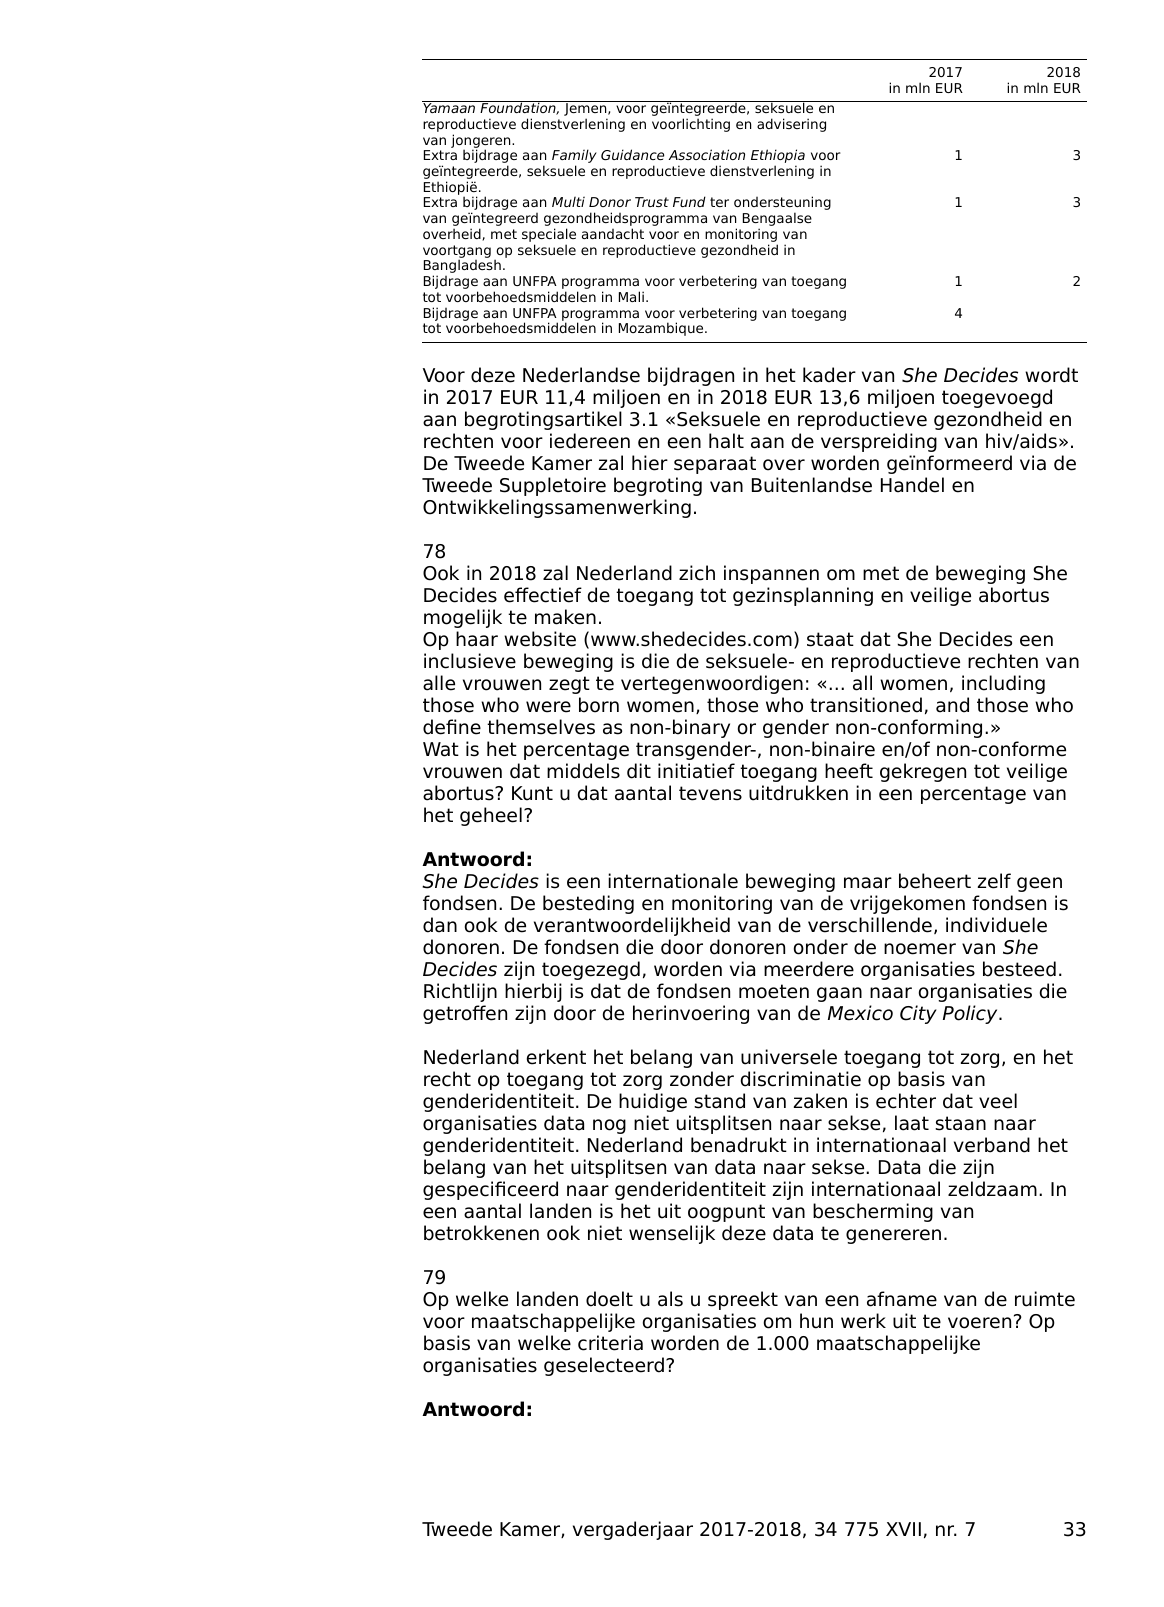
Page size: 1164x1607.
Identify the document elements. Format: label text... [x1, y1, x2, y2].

text Antwoord: [422, 849, 1087, 871]
table_cell 4 [850, 305, 968, 342]
table_cell 1 [850, 195, 968, 274]
table_cell 1 [850, 148, 968, 195]
text Wat is het percentage transgender-, non-binaire en/of non-conforme vrouwen dat middels dit initiatief toegang heeft gekregen tot veilige abortus? Kunt u dat aantal tevens uitdrukken in een percentage van het geheel? [422, 739, 1087, 827]
table_header 2017 in mln EUR [850, 60, 968, 101]
table_cell [969, 102, 1087, 148]
table_cell Yamaan Foundation, Jemen, voor geïntegreerde, seksuele en reproductieve dienstverlening en voorlichting en advisering van jongeren. [422, 102, 850, 148]
text 78 [422, 541, 1087, 563]
text Antwoord: [422, 1399, 1087, 1421]
table_header 2018 in mln EUR [969, 60, 1087, 101]
table_header [422, 60, 850, 101]
table_cell Extra bijdrage aan Multi Donor Trust Fund ter ondersteuning van geïntegreerd gezondheidsprogramma van Bengaalse overheid, met speciale aandacht voor en monitoring van voortgang op seksuele en reproductieve gezondheid in Bangladesh. [422, 195, 850, 274]
table_cell [850, 102, 968, 148]
table_cell Bijdrage aan UNFPA programma voor verbetering van toegang tot voorbehoedsmiddelen in Mali. [422, 274, 850, 305]
table_cell Bijdrage aan UNFPA programma voor verbetering van toegang tot voorbehoedsmiddelen in Mozambique. [422, 305, 850, 342]
text Ook in 2018 zal Nederland zich inspannen om met de beweging She Decides effectief de toegang tot gezinsplanning en veilige abortus mogelijk te maken. [422, 563, 1087, 629]
text Voor deze Nederlandse bijdragen in het kader van She Decides wordt in 2017 EUR 11,4 miljoen en in 2018 EUR 13,6 miljoen toegevoegd aan begrotingsartikel 3.1 «Seksuele en reproductieve gezondheid en rechten voor iedereen en een halt aan de verspreiding van hiv/aids». De Tweede Kamer zal hier separaat over worden geïnformeerd via de Tweede Suppletoire begroting van Buitenlandse Handel en Ontwikkelingssamenwerking. [422, 365, 1087, 519]
table_cell 2 [969, 274, 1087, 305]
text Nederland erkent het belang van universele toegang tot zorg, en het recht op toegang tot zorg zonder discriminatie op basis van genderidentiteit. De huidige stand van zaken is echter dat veel organisaties data nog niet uitsplitsen naar sekse, laat staan naar genderidentiteit. Nederland benadrukt in internationaal verband het belang van het uitsplitsen van data naar sekse. Data die zijn gespecificeerd naar genderidentiteit zijn internationaal zeldzaam. In een aantal landen is het uit oogpunt van bescherming van betrokkenen ook niet wenselijk deze data te genereren. [422, 1047, 1087, 1244]
table_cell [969, 305, 1087, 342]
text Op welke landen doelt u als u spreekt van een afname van de ruimte voor maatschappelijke organisaties om hun werk uit te voeren? Op basis van welke criteria worden de 1.000 maatschappelijke organisaties geselecteerd? [422, 1289, 1087, 1377]
table_cell 3 [969, 148, 1087, 195]
text 79 [422, 1267, 1087, 1289]
text She Decides is een internationale beweging maar beheert zelf geen fondsen. De besteding en monitoring van de vrijgekomen fondsen is dan ook de verantwoordelijkheid van de verschillende, individuele donoren. De fondsen die door donoren onder de noemer van She Decides zijn toegezegd, worden via meerdere organisaties besteed. Richtlijn hierbij is dat de fondsen moeten gaan naar organisaties die getroffen zijn door de herinvoering van de Mexico City Policy. [422, 871, 1087, 1024]
table_cell 1 [850, 274, 968, 305]
table_cell 3 [969, 195, 1087, 274]
table_cell Extra bijdrage aan Family Guidance Association Ethiopia voor geïntegreerde, seksuele en reproductieve dienstverlening in Ethiopië. [422, 148, 850, 195]
text Op haar website (www.shedecides.com) staat dat She Decides een inclusieve beweging is die de seksuele- en reproductieve rechten van alle vrouwen zegt te vertegenwoordigen: «... all women, including those who were born women, those who transitioned, and those who define themselves as non-binary or gender non-conforming.» [422, 629, 1087, 739]
